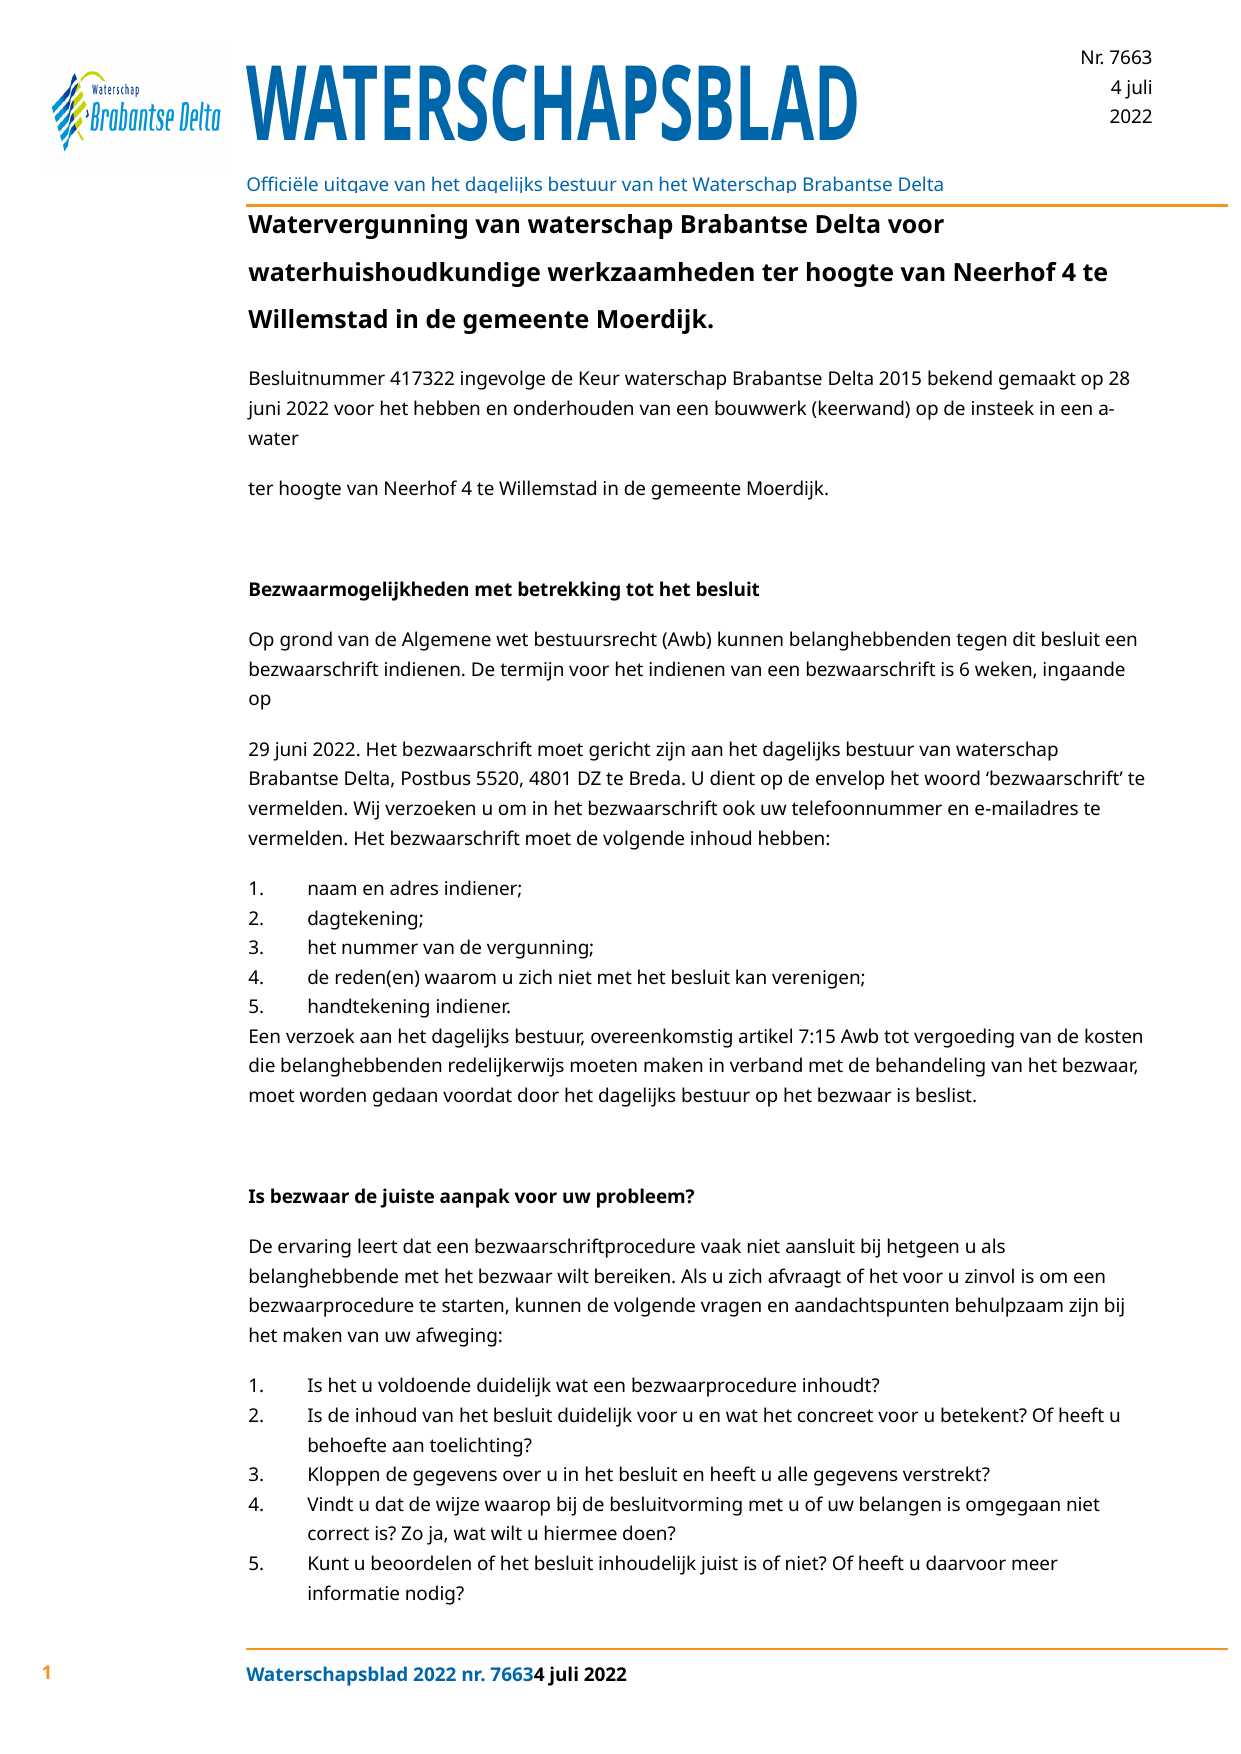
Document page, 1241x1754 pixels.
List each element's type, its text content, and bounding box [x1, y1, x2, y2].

list Kunt u beoordelen of het besluit inhoudelijk juist is of niet? Of heeft u daarvoor meer informatie nodig? [248, 1550, 1152, 1605]
list het nummer van de vergunning; [248, 934, 1152, 960]
list Kloppen de gegevens over u in het besluit en heeft u alle gegevens verstrekt? [248, 1461, 1152, 1487]
text 29 juni 2022. Het bezwaarschrift moet gericht zijn aan het dagelijks bestuur van waterschap Brabantse Delta, Postbus 5520, 4801 DZ te Breda. U dient op de envelop het woord ‘bezwaarschrift’ te vermelden. Wij verzoeken u om in het bezwaarschrift ook uw telefoonnummer en e‑mailadres te vermelden. Het bezwaarschrift moet de volgende inhoud hebben: [248, 736, 1152, 850]
list dagtekening; [248, 905, 1152, 930]
list Is het u voldoende duidelijk wat een bezwaarprocedure inhoudt? [248, 1373, 1152, 1398]
text De ervaring leert dat een bezwaarschriftprocedure vaak niet aansluit bij hetgeen u als belanghebbende met het bezwaar wilt bereiken. Als u zich afvraagt of het voor u zinvol is om een bezwaarprocedure te starten, kunnen de volgende vragen en aandachtspunten behulpzaam zijn bij het maken van uw afweging: [248, 1233, 1152, 1348]
text Een verzoek aan het dagelijks bestuur, overeenkomstig artikel 7:15 Awb tot vergoeding van de kosten die belanghebbenden redelijkerwijs moeten maken in verband met de behandeling van het bezwaar, moet worden gedaan voordat door het dagelijks bestuur op het bezwaar is beslist. [248, 1023, 1152, 1108]
list de reden(en) waarom u zich niet met het besluit kan verenigen; [248, 964, 1152, 989]
text Besluitnummer 417322 ingevolge de Keur waterschap Brabantse Delta 2015 bekend gemaakt op 28 juni 2022 voor het hebben en onderhouden van een bouwwerk (keerwand) op de insteek in een a-water [248, 366, 1152, 450]
picture [41, 47, 231, 172]
text Bezwaarmogelijkheden met betrekking tot het besluit [248, 576, 1152, 602]
text Is bezwaar de juiste aanpak voor uw probleem? [248, 1183, 1152, 1209]
text Op grond van de Algemene wet bestuursrecht (Awb) kunnen belanghebbenden tegen dit besluit een bezwaarschrift indienen. De termijn voor het indienen van een bezwaarschrift is 6 weken, ingaande op [248, 626, 1152, 711]
list handtekening indiener. [248, 993, 1152, 1019]
text ter hoogte van Neerhof 4 te Willemstad in de gemeente Moerdijk. [248, 475, 1152, 501]
list naam en adres indiener; [248, 875, 1152, 901]
text Watervergunning van waterschap Brabantse Delta voor waterhuishoudkundige werkzaamheden ter hoogte van Neerhof 4 te Willemstad in de gemeente Moerdijk. [248, 207, 1152, 336]
list Vindt u dat de wijze waarop bij de besluitvorming met u of uw belangen is omgegaan niet correct is? Zo ja, wat wilt u hiermee doen? [248, 1491, 1152, 1546]
list Is de inhoud van het besluit duidelijk voor u en wat het concreet voor u betekent? Of heeft u behoefte aan toelichting? [248, 1402, 1152, 1457]
